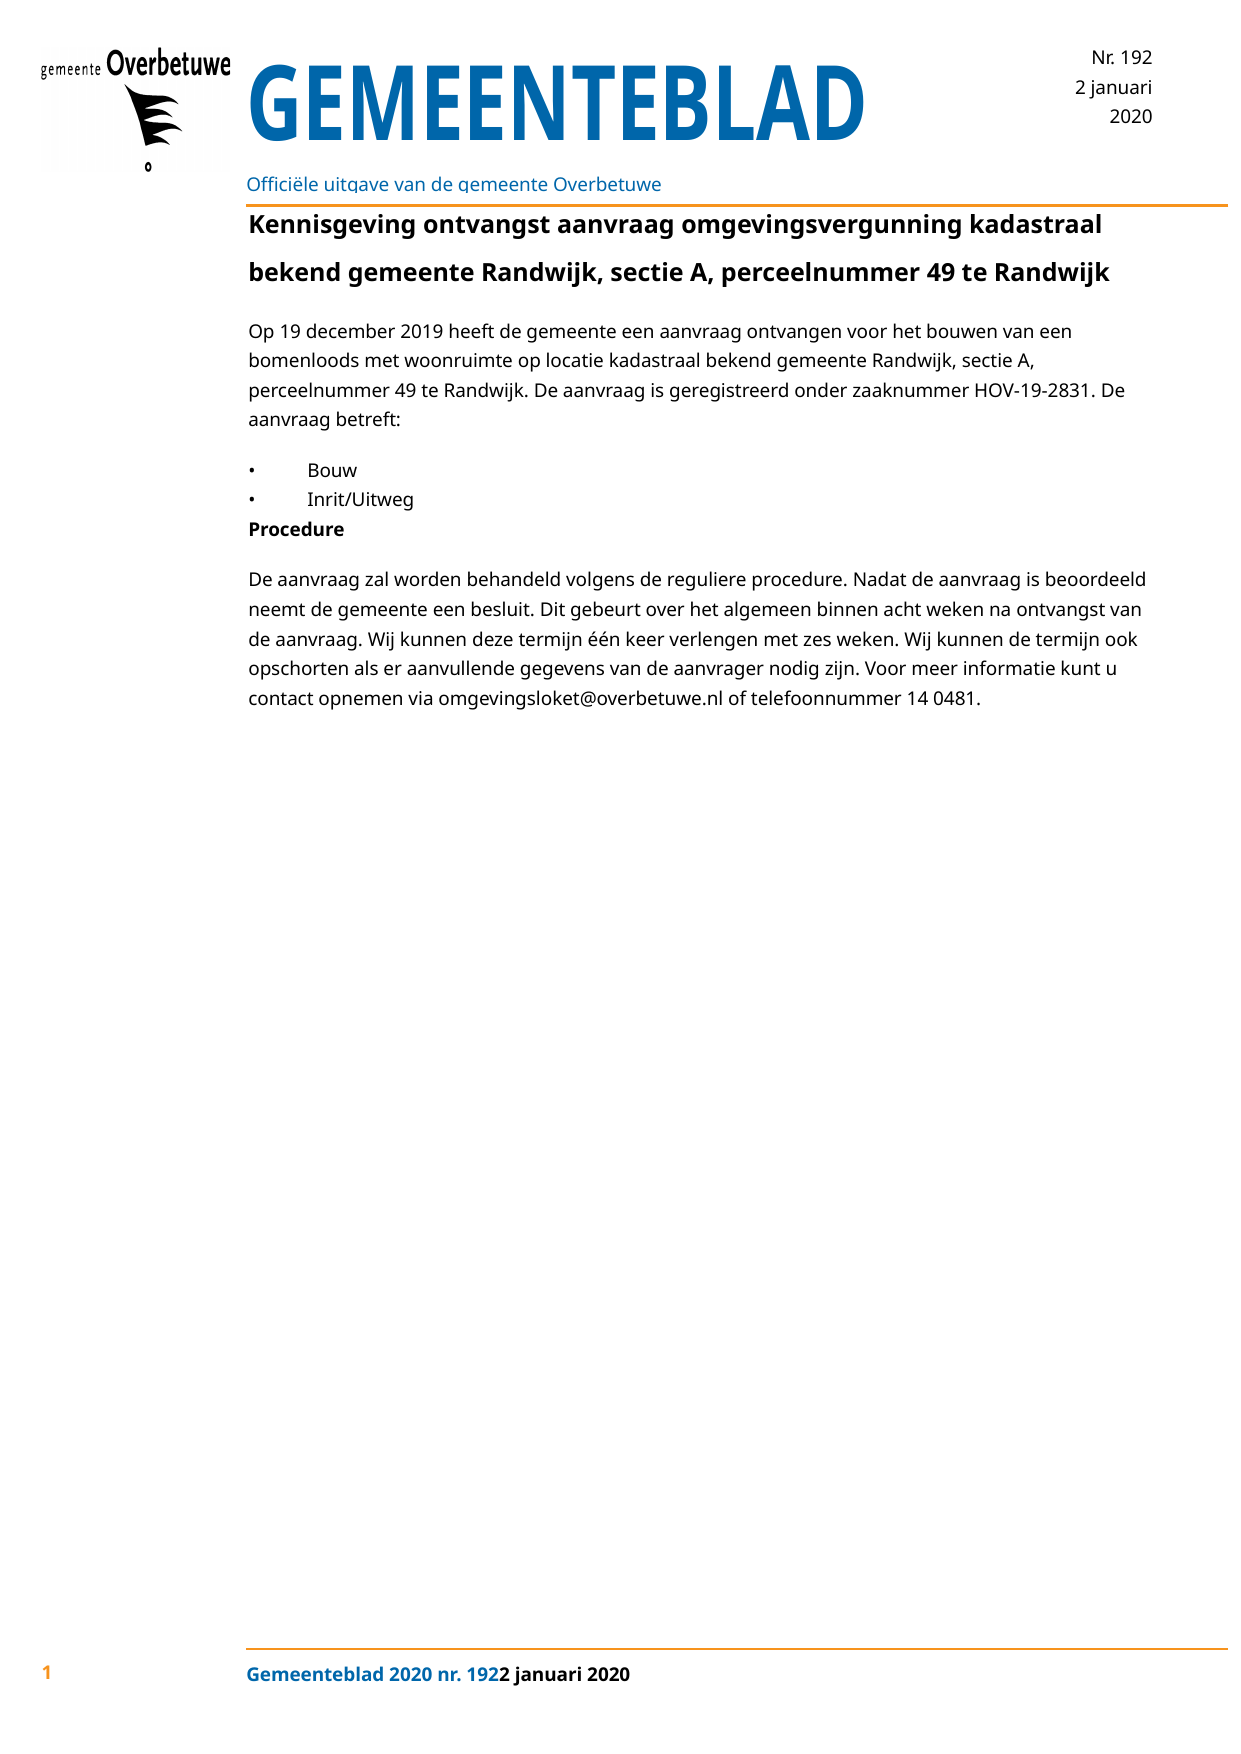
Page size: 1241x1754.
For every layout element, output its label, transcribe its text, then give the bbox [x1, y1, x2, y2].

text Op 19 december 2019 heeft de gemeente een aanvraag ontvangen voor het bouwen van een bomenloods met woonruimte op locatie kadastraal bekend gemeente Randwijk, sectie A, perceelnummer 49 te Randwijk. De aanvraag is geregistreerd onder zaaknummer HOV-19-2831. De aanvraag betreft: [248, 318, 1152, 432]
list Inrit/Uitweg [248, 487, 1152, 512]
text Kennisgeving ontvangst aanvraag omgevingsvergunning kadastraal bekend gemeente Randwijk, sectie A, perceelnummer 49 te Randwijk [248, 207, 1152, 288]
text Procedure [248, 516, 1152, 542]
list Bouw [248, 457, 1152, 483]
text De aanvraag zal worden behandeld volgens de reguliere procedure. Nadat de aanvraag is beoordeeld neemt de gemeente een besluit. Dit gebeurt over het algemeen binnen acht weken na ontvangst van de aanvraag. Wij kunnen deze termijn één keer verlengen met zes weken. Wij kunnen de termijn ook opschorten als er aanvullende gegevens van de aanvrager nodig zijn. Voor meer informatie kunt u contact opnemen via omgevingsloket@overbetuwe.nl of telefoonnummer 14 0481. [248, 567, 1152, 711]
picture [41, 47, 231, 172]
